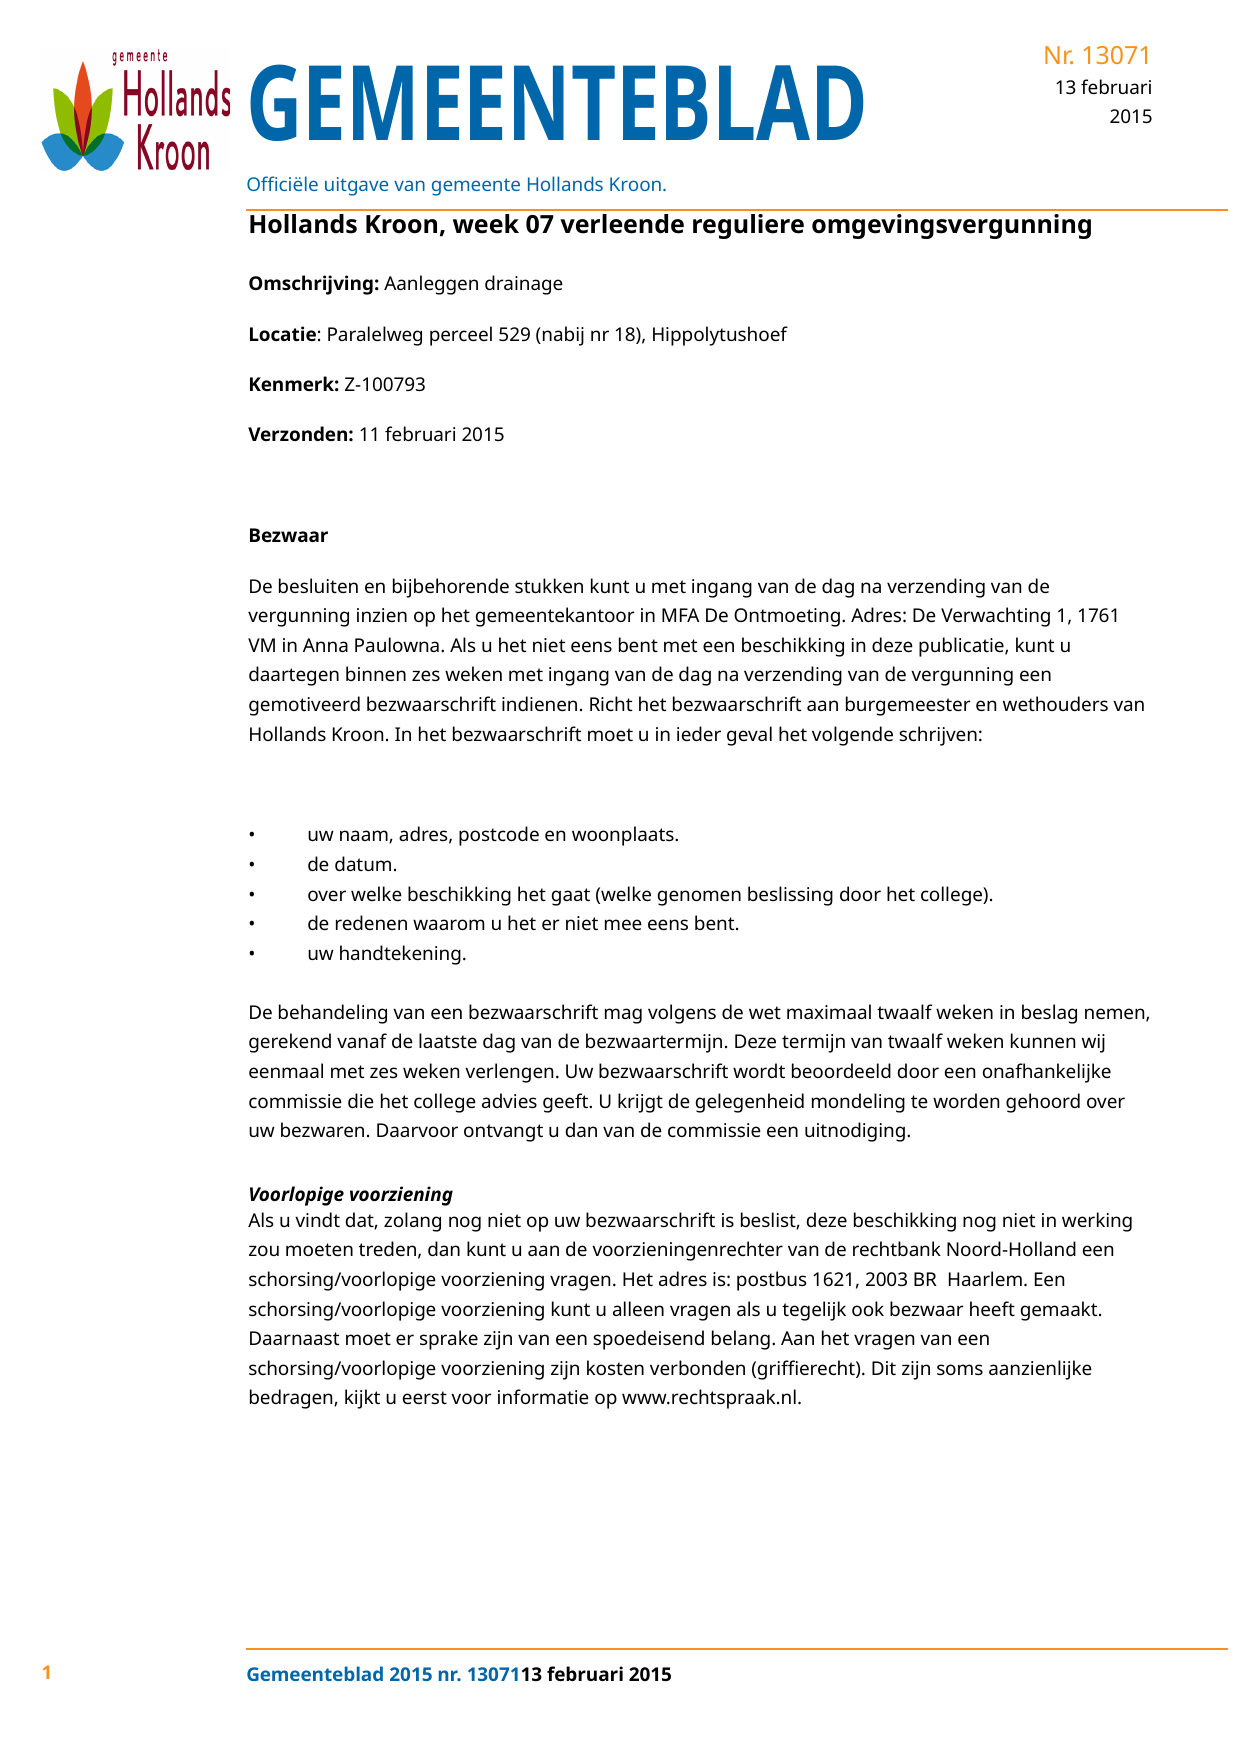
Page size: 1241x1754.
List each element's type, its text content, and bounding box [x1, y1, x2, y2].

text Omschrijving: Aanleggen drainage [248, 270, 1152, 296]
text Bezwaar [248, 522, 1152, 548]
text Locatie: Paralelweg perceel 529 (nabij nr 18), Hippolytushoef [248, 321, 1152, 346]
list uw naam, adres, postcode en woonplaats. [248, 822, 1152, 847]
list de redenen waarom u het er niet mee eens bent. [248, 910, 1152, 936]
text Hollands Kroon, week 07 verleende reguliere omgevingsvergunning [248, 211, 1152, 241]
text De behandeling van een bezwaarschrift mag volgens de wet maximaal twaalf weken in beslag nemen, gerekend vanaf de laatste dag van de bezwaartermijn. Deze termijn van twaalf weken kunnen wij eenmaal met zes weken verlengen. Uw bezwaarschrift wordt beoordeeld door een onafhankelijke commissie die het college advies geeft. U krijgt de gelegenheid mondeling te worden gehoord over uw bezwaren. Daarvoor ontvangt u dan van de commissie een uitnodiging. [248, 999, 1152, 1143]
text De besluiten en bijbehorende stukken kunt u met ingang van de dag na verzending van de vergunning inzien op het gemeentekantoor in MFA De Ontmoeting. Adres: De Verwachting 1, 1761 VM in Anna Paulowna. Als u het niet eens bent met een beschikking in deze publicatie, kunt u daartegen binnen zes weken met ingang van de dag na verzending van de vergunning een gemotiveerd bezwaarschrift indienen. Richt het bezwaarschrift aan burgemeester en wethouders van Hollands Kroon. In het bezwaarschrift moet u in ieder geval het volgende schrijven: [248, 573, 1152, 746]
list over welke beschikking het gaat (welke genomen beslissing door het college). [248, 881, 1152, 906]
text Als u vindt dat, zolang nog niet op uw bezwaarschrift is beslist, deze beschikking nog niet in werking zou moeten treden, dan kunt u aan de voorzieningenrechter van de rechtbank Noord-Holland een schorsing/voorlopige voorziening vragen. Het adres is: postbus 1621, 2003 BR Haarlem. Een schorsing/voorlopige voorziening kunt u alleen vragen als u tegelijk ook bezwaar heeft gemaakt. Daarnaast moet er sprake zijn van een spoedeisend belang. Aan het vragen van een schorsing/voorlopige voorziening zijn kosten verbonden (griffierecht). Dit zijn soms aanzienlijke bedragen, kijkt u eerst voor informatie op www.rechtspraak.nl. [248, 1207, 1152, 1410]
picture [41, 47, 231, 172]
text Verzonden: 11 februari 2015 [248, 422, 1152, 447]
list uw handtekening. [248, 940, 1152, 966]
list de datum. [248, 851, 1152, 877]
text Voorlopige voorziening [248, 1181, 1152, 1207]
text Kenmerk: Z-100793 [248, 371, 1152, 397]
